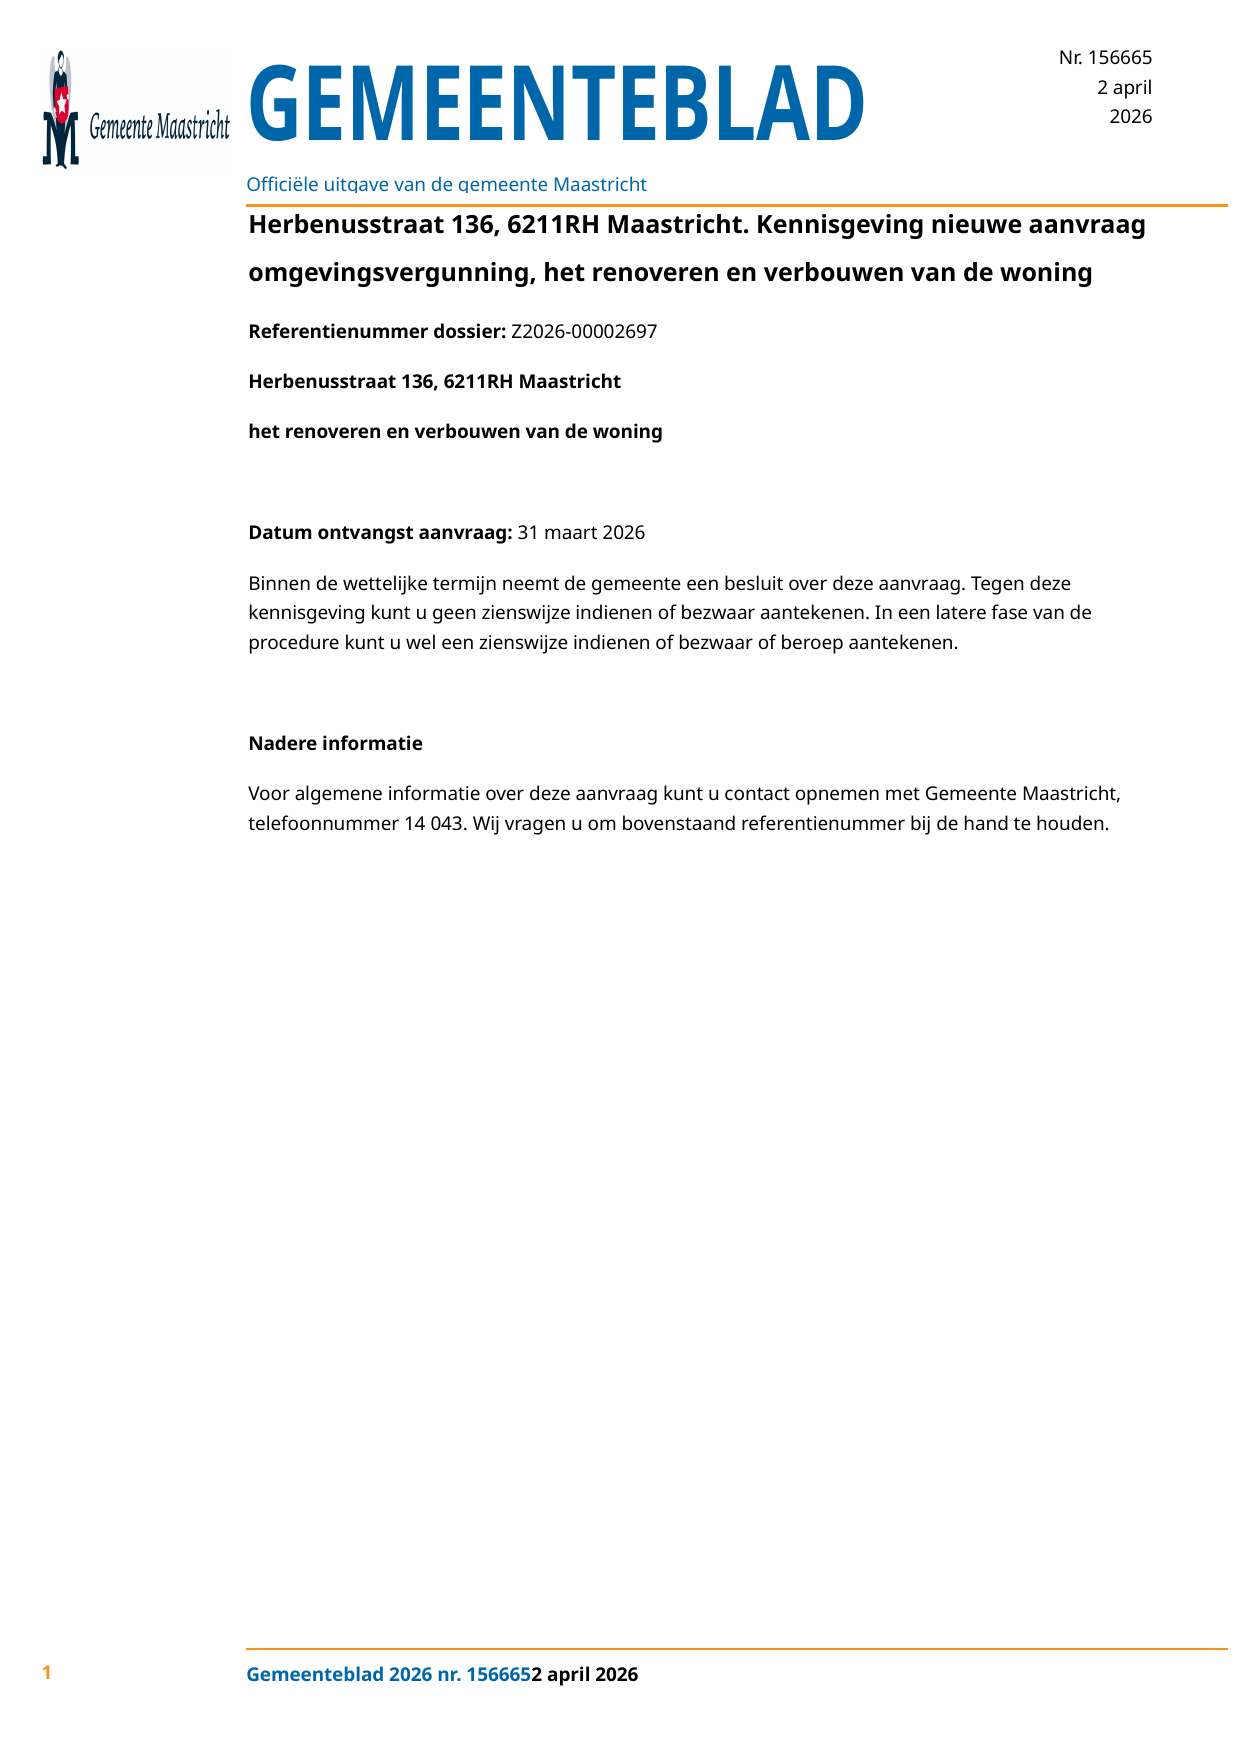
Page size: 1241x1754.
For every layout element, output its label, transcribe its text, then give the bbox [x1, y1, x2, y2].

picture [41, 47, 231, 172]
text het renoveren en verbouwen van de woning [248, 419, 1152, 444]
text Datum ontvangst aanvraag: 31 maart 2026 [248, 519, 1152, 545]
text Herbenusstraat 136, 6211RH Maastricht. Kennisgeving nieuwe aanvraag omgevingsvergunning, het renoveren en verbouwen van de woning [248, 207, 1152, 288]
text Nadere informatie [248, 730, 1152, 756]
text Voor algemene informatie over deze aanvraag kunt u contact opnemen met Gemeente Maastricht, telefoonnummer 14 043. Wij vragen u om bovenstaand referentienummer bij de hand te houden. [248, 780, 1152, 836]
text Referentienummer dossier: Z2026-00002697 [248, 318, 1152, 344]
text Herbenusstraat 136, 6211RH Maastricht [248, 368, 1152, 394]
text Binnen de wettelijke termijn neemt de gemeente een besluit over deze aanvraag. Tegen deze kennisgeving kunt u geen zienswijze indienen of bezwaar aantekenen. In een latere fase van de procedure kunt u wel een zienswijze indienen of bezwaar of beroep aantekenen. [248, 570, 1152, 655]
